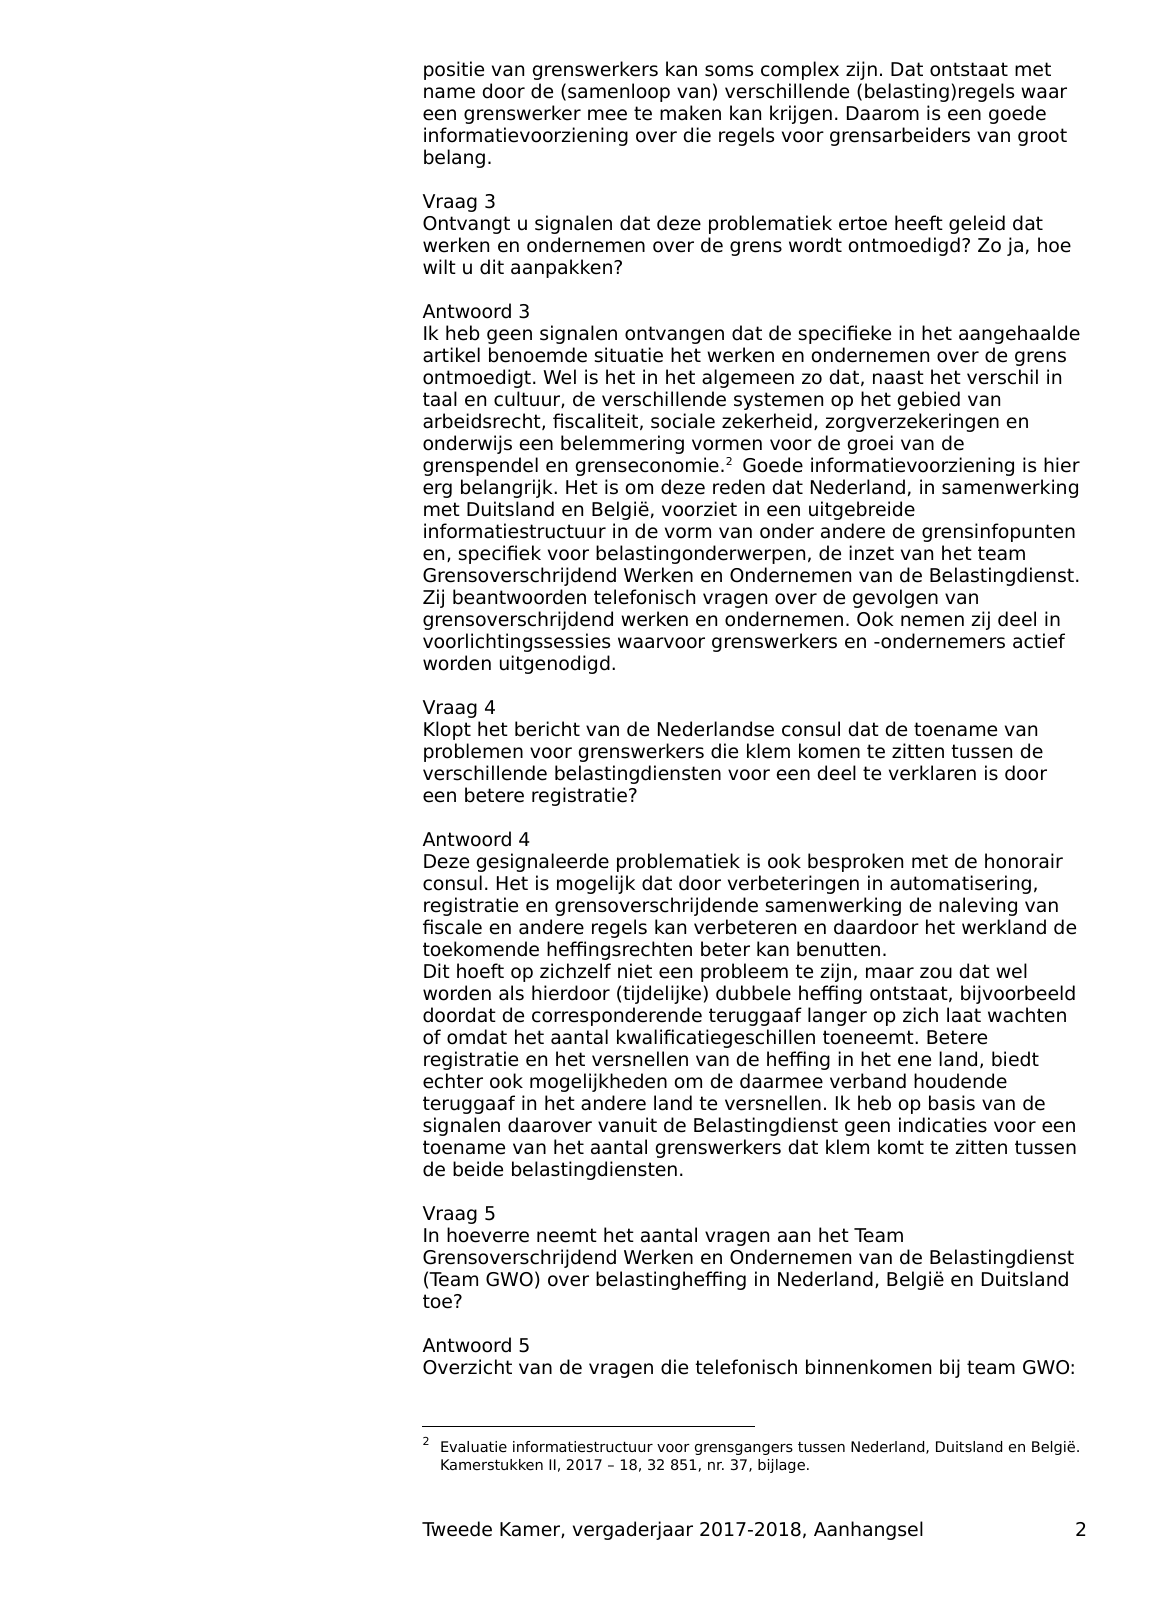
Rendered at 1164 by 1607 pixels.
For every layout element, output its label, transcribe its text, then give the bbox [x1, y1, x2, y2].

text Vraag 3 [422, 191, 1087, 213]
text Antwoord 4 [422, 829, 1087, 851]
text Vraag 5 [422, 1203, 1087, 1225]
text In hoeverre neemt het aantal vragen aan het Team Grensoverschrijdend Werken en Ondernemen van de Belastingdienst (Team GWO) over belastingheffing in Nederland, België en Duitsland toe? [422, 1225, 1087, 1313]
text Ontvangt u signalen dat deze problematiek ertoe heeft geleid dat werken en ondernemen over de grens wordt ontmoedigd? Zo ja, hoe wilt u dit aanpakken? [422, 213, 1087, 279]
text Evaluatie informatiestructuur voor grensgangers tussen Nederland, Duitsland en België. Kamerstukken II, 2017 – 18, 32 851, nr. 37, bijlage. [422, 1435, 1087, 1474]
text positie van grenswerkers kan soms complex zijn. Dat ontstaat met name door de (samenloop van) verschillende (belasting)regels waar een grenswerker mee te maken kan krijgen. Daarom is een goede informatievoorziening over die regels voor grensarbeiders van groot belang. [422, 59, 1087, 169]
text Vraag 4 [422, 697, 1087, 719]
text Dit hoeft op zichzelf niet een probleem te zijn, maar zou dat wel worden als hierdoor (tijdelijke) dubbele heffing ontstaat, bijvoorbeeld doordat de corresponderende teruggaaf langer op zich laat wachten of omdat het aantal kwalificatiegeschillen toeneemt. Betere registratie en het versnellen van de heffing in het ene land, biedt echter ook mogelijkheden om de daarmee verband houdende teruggaaf in het andere land te versnellen. Ik heb op basis van de signalen daarover vanuit de Belastingdienst geen indicaties voor een toename van het aantal grenswerkers dat klem komt te zitten tussen de beide belastingdiensten. [422, 961, 1087, 1181]
text Antwoord 3 [422, 301, 1087, 323]
text Overzicht van de vragen die telefonisch binnenkomen bij team GWO: [422, 1357, 1087, 1379]
text Antwoord 5 [422, 1335, 1087, 1357]
text Ik heb geen signalen ontvangen dat de specifieke in het aangehaalde artikel benoemde situatie het werken en ondernemen over de grens ontmoedigt. Wel is het in het algemeen zo dat, naast het verschil in taal en cultuur, de verschillende systemen op het gebied van arbeidsrecht, fiscaliteit, sociale zekerheid, zorgverzekeringen en onderwijs een belemmering vormen voor de groei van de grenspendel en grenseconomie. Goede informatievoorziening is hier erg belangrijk. Het is om deze reden dat Nederland, in samenwerking met Duitsland en België, voorziet in een uitgebreide informatiestructuur in de vorm van onder andere de grensinfopunten en, specifiek voor belastingonderwerpen, de inzet van het team Grensoverschrijdend Werken en Ondernemen van de Belastingdienst. Zij beantwoorden telefonisch vragen over de gevolgen van grensoverschrijdend werken en ondernemen. Ook nemen zij deel in voorlichtingssessies waarvoor grenswerkers en -ondernemers actief worden uitgenodigd. [422, 323, 1087, 675]
text Klopt het bericht van de Nederlandse consul dat de toename van problemen voor grenswerkers die klem komen te zitten tussen de verschillende belastingdiensten voor een deel te verklaren is door een betere registratie? [422, 719, 1087, 807]
text Deze gesignaleerde problematiek is ook besproken met de honorair consul. Het is mogelijk dat door verbeteringen in automatisering, registratie en grensoverschrijdende samenwerking de naleving van fiscale en andere regels kan verbeteren en daardoor het werkland de toekomende heffingsrechten beter kan benutten. [422, 851, 1087, 961]
